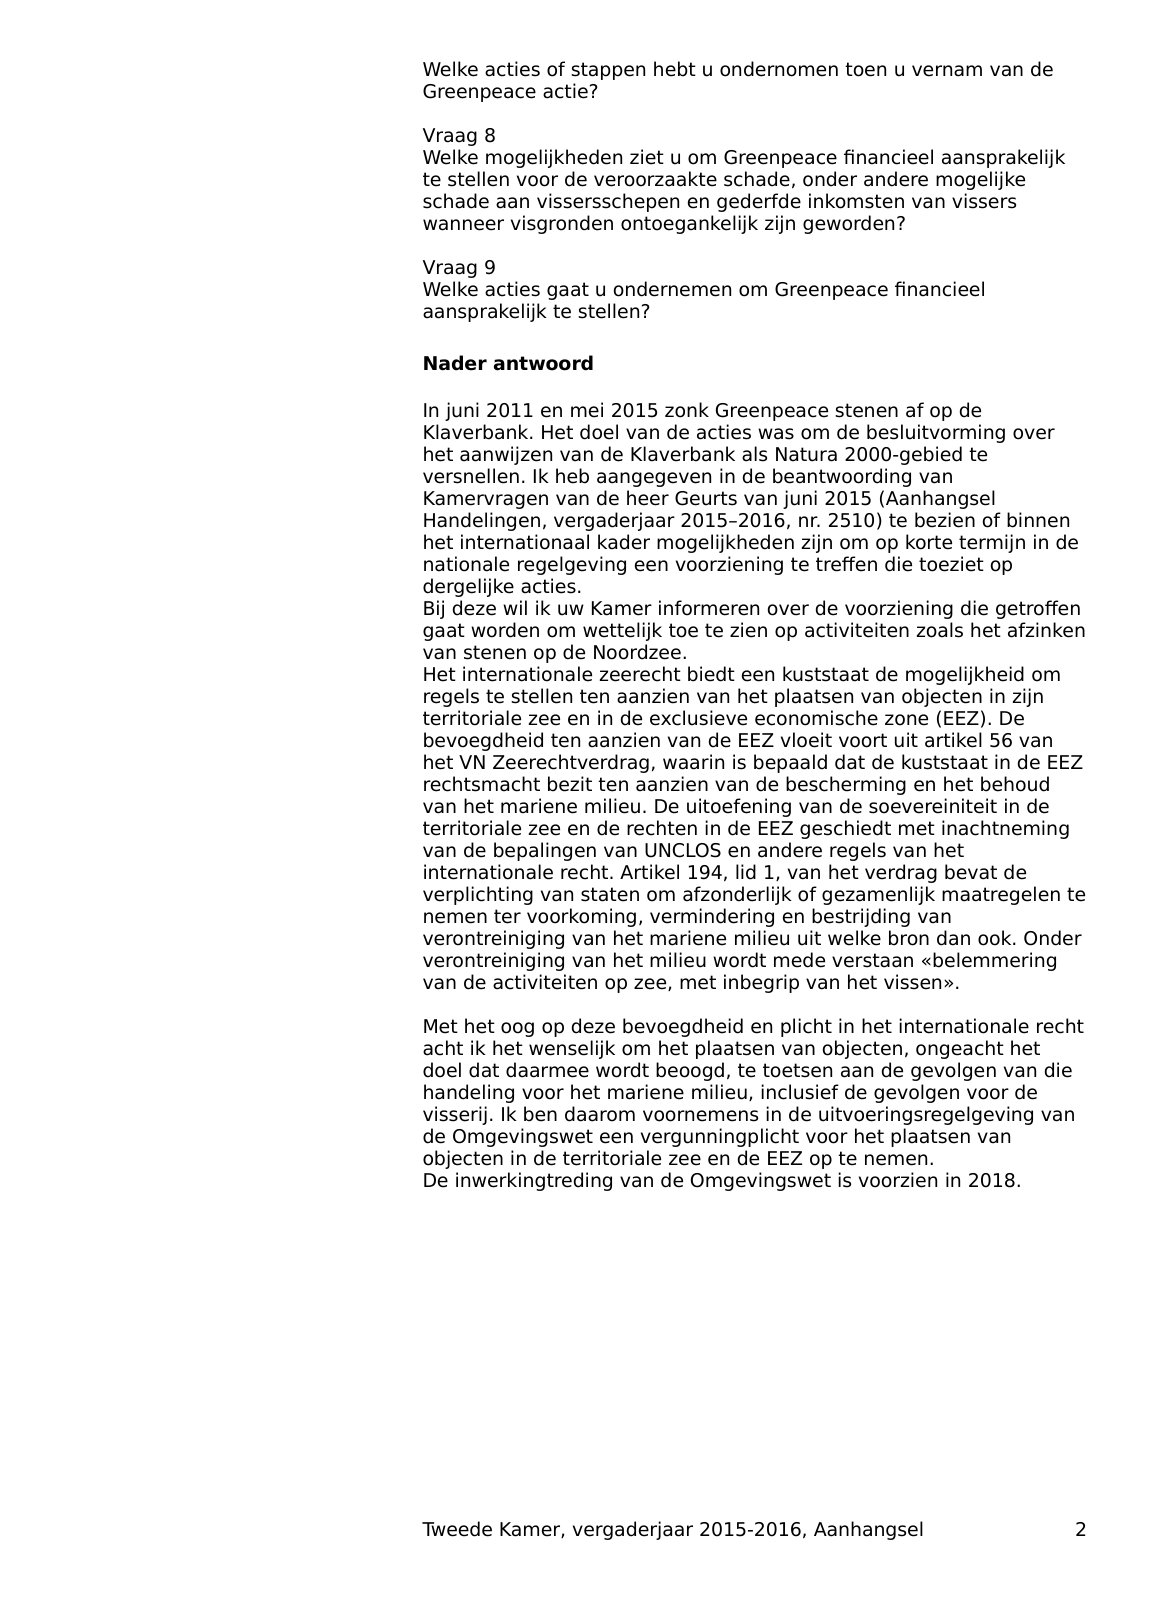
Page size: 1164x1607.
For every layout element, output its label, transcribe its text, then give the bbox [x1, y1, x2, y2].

text Met het oog op deze bevoegdheid en plicht in het internationale recht acht ik het wenselijk om het plaatsen van objecten, ongeacht het doel dat daarmee wordt beoogd, te toetsen aan de gevolgen van die handeling voor het mariene milieu, inclusief de gevolgen voor de visserij. Ik ben daarom voornemens in de uitvoeringsregelgeving van de Omgevingswet een vergunningplicht voor het plaatsen van objecten in de territoriale zee en de EEZ op te nemen. [422, 1016, 1087, 1170]
text In juni 2011 en mei 2015 zonk Greenpeace stenen af op de Klaverbank. Het doel van de acties was om de besluitvorming over het aanwijzen van de Klaverbank als Natura 2000-gebied te versnellen. Ik heb aangegeven in de beantwoording van Kamervragen van de heer Geurts van juni 2015 (Aanhangsel Handelingen, vergaderjaar 2015–2016, nr. 2510) te bezien of binnen het internationaal kader mogelijkheden zijn om op korte termijn in de nationale regelgeving een voorziening te treffen die toeziet op dergelijke acties. [422, 400, 1087, 598]
subtitle Nader antwoord [422, 353, 1087, 375]
text Welke acties of stappen hebt u ondernomen toen u vernam van de Greenpeace actie? [422, 59, 1087, 103]
text Welke acties gaat u ondernemen om Greenpeace financieel aansprakelijk te stellen? [422, 279, 1087, 323]
text Vraag 9 [422, 257, 1087, 279]
text De inwerkingtreding van de Omgevingswet is voorzien in 2018. [422, 1170, 1087, 1192]
text Bij deze wil ik uw Kamer informeren over de voorziening die getroffen gaat worden om wettelijk toe te zien op activiteiten zoals het afzinken van stenen op de Noordzee. [422, 598, 1087, 664]
text Welke mogelijkheden ziet u om Greenpeace financieel aansprakelijk te stellen voor de veroorzaakte schade, onder andere mogelijke schade aan vissersschepen en gederfde inkomsten van vissers wanneer visgronden ontoegankelijk zijn geworden? [422, 147, 1087, 235]
text Vraag 8 [422, 125, 1087, 147]
text Het internationale zeerecht biedt een kuststaat de mogelijkheid om regels te stellen ten aanzien van het plaatsen van objecten in zijn territoriale zee en in de exclusieve economische zone (EEZ). De bevoegdheid ten aanzien van de EEZ vloeit voort uit artikel 56 van het VN Zeerechtverdrag, waarin is bepaald dat de kuststaat in de EEZ rechtsmacht bezit ten aanzien van de bescherming en het behoud van het mariene milieu. De uitoefening van de soevereiniteit in de territoriale zee en de rechten in de EEZ geschiedt met inachtneming van de bepalingen van UNCLOS en andere regels van het internationale recht. Artikel 194, lid 1, van het verdrag bevat de verplichting van staten om afzonderlijk of gezamenlijk maatregelen te nemen ter voorkoming, vermindering en bestrijding van verontreiniging van het mariene milieu uit welke bron dan ook. Onder verontreiniging van het milieu wordt mede verstaan «belemmering van de activiteiten op zee, met inbegrip van het vissen». [422, 664, 1087, 994]
